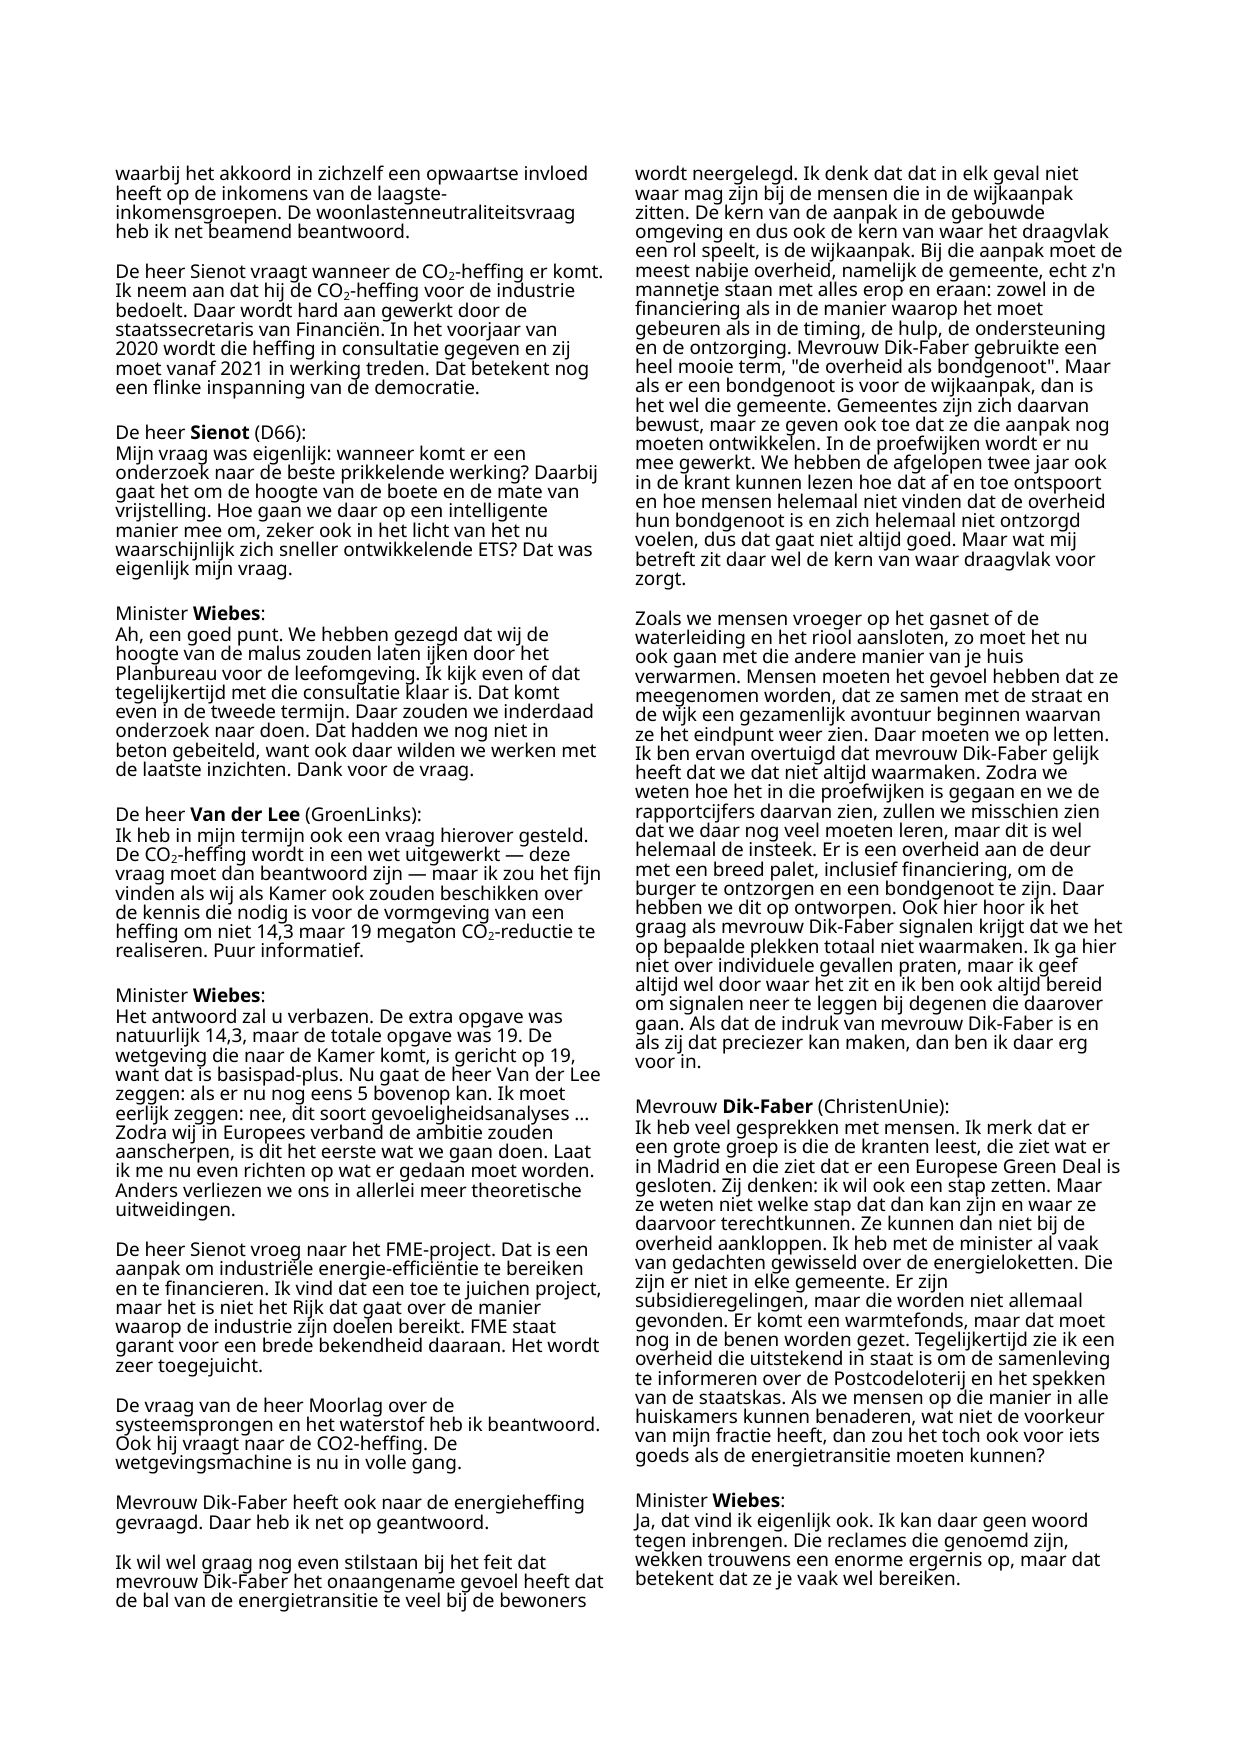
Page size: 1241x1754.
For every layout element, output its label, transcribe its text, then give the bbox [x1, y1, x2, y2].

text Het antwoord zal u verbazen. De extra opgave was natuurlijk 14,3, maar de totale opgave was 19. De wetgeving die naar de Kamer komt, is gericht op 19, want dat is basispad-plus. Nu gaat de heer Van der Lee zeggen: als er nu nog eens 5 bovenop kan. Ik moet eerlijk zeggen: nee, dit soort gevoeligheidsanalyses ... Zodra wij in Europees verband de ambitie zouden aanscherpen, is dit het eerste wat we gaan doen. Laat ik me nu even richten op wat er gedaan moet worden. Anders verliezen we ons in allerlei meer theoretische uitweidingen. [115, 1008, 605, 1220]
text De heer Van der Lee (GroenLinks): [115, 801, 605, 827]
text De heer Sienot vroeg naar het FME-project. Dat is een aanpak om industriële energie-efficiëntie te bereiken en te financieren. Ik vind dat een toe te juichen project, maar het is niet het Rijk dat gaat over de manier waarop de industrie zijn doelen bereikt. FME staat garant voor een brede bekendheid daaraan. Het wordt zeer toegejuicht. [115, 1241, 605, 1376]
text De heer Sienot (D66): [115, 419, 605, 444]
text Ik heb veel gesprekken met mensen. Ik merk dat er een grote groep is die de kranten leest, die ziet wat er in Madrid en die ziet dat er een Europese Green Deal is gesloten. Zij denken: ik wil ook een stap zetten. Maar ze weten niet welke stap dat dan kan zijn en waar ze daarvoor terechtkunnen. Ze kunnen dan niet bij de overheid aankloppen. Ik heb met de minister al vaak van gedachten gewisseld over de energieloketten. Die zijn er niet in elke gemeente. Er zijn subsidieregelingen, maar die worden niet allemaal gevonden. Er komt een warmtefonds, maar dat moet nog in de benen worden gezet. Tegelijkertijd zie ik een overheid die uitstekend in staat is om de samenleving te informeren over de Postcodeloterij en het spekken van de staatskas. Als we mensen op die manier in alle huiskamers kunnen benaderen, wat niet de voorkeur van mijn fractie heeft, dan zou het toch ook voor iets goeds als de energietransitie moeten kunnen? [635, 1119, 1125, 1466]
text Ah, een goed punt. We hebben gezegd dat wij de hoogte van de malus zouden laten ijken door het Planbureau voor de leefomgeving. Ik kijk even of dat tegelijkertijd met die consultatie klaar is. Dat komt even in de tweede termijn. Daar zouden we inderdaad onderzoek naar doen. Dat hadden we nog niet in beton gebeiteld, want ook daar wilden we werken met de laatste inzichten. Dank voor de vraag. [115, 626, 605, 780]
text waarbij het akkoord in zichzelf een opwaartse invloed heeft op de inkomens van de laagste-inkomensgroepen. De woonlastenneutraliteitsvraag heb ik net beamend beantwoord. [115, 165, 605, 242]
text Ik wil wel graag nog even stilstaan bij het feit dat mevrouw Dik-Faber het onaangename gevoel heeft dat de bal van de energietransitie te veel bij de bewoners [115, 1554, 605, 1611]
text Ja, dat vind ik eigenlijk ook. Ik kan daar geen woord tegen inbrengen. Die reclames die genoemd zijn, wekken trouwens een enorme ergernis op, maar dat betekent dat ze je vaak wel bereiken. [635, 1512, 1125, 1589]
text De heer Sienot vraagt wanneer de CO2-heffing er komt. Ik neem aan dat hij de CO2-heffing voor de industrie bedoelt. Daar wordt hard aan gewerkt door de staatssecretaris van Financiën. In het voorjaar van 2020 wordt die heffing in consultatie gegeven en zij moet vanaf 2021 in werking treden. Dat betekent nog een flinke inspanning van de democratie. [115, 263, 605, 398]
text Minister Wiebes: [635, 1487, 1125, 1512]
text wordt neergelegd. Ik denk dat dat in elk geval niet waar mag zijn bij de mensen die in de wijkaanpak zitten. De kern van de aanpak in de gebouwde omgeving en dus ook de kern van waar het draagvlak een rol speelt, is de wijkaanpak. Bij die aanpak moet de meest nabije overheid, namelijk de gemeente, echt z'n mannetje staan met alles erop en eraan: zowel in de financiering als in de manier waarop het moet gebeuren als in de timing, de hulp, de ondersteuning en de ontzorging. Mevrouw Dik-Faber gebruikte een heel mooie term, "de overheid als bondgenoot". Maar als er een bondgenoot is voor de wijkaanpak, dan is het wel die gemeente. Gemeentes zijn zich daarvan bewust, maar ze geven ook toe dat ze die aanpak nog moeten ontwikkelen. In de proefwijken wordt er nu mee gewerkt. We hebben de afgelopen twee jaar ook in de krant kunnen lezen hoe dat af en toe ontspoort en hoe mensen helemaal niet vinden dat de overheid hun bondgenoot is en zich helemaal niet ontzorgd voelen, dus dat gaat niet altijd goed. Maar wat mij betreft zit daar wel de kern van waar draagvlak voor zorgt. [635, 165, 1125, 589]
text De vraag van de heer Moorlag over de systeemsprongen en het waterstof heb ik beantwoord. Ook hij vraagt naar de CO2-heffing. De wetgevingsmachine is nu in volle gang. [115, 1397, 605, 1474]
text Mijn vraag was eigenlijk: wanneer komt er een onderzoek naar de beste prikkelende werking? Daarbij gaat het om de hoogte van de boete en de mate van vrijstelling. Hoe gaan we daar op een intelligente manier mee om, zeker ook in het licht van het nu waarschijnlijk zich sneller ontwikkelende ETS? Dat was eigenlijk mijn vraag. [115, 444, 605, 579]
text Minister Wiebes: [115, 982, 605, 1008]
text Ik heb in mijn termijn ook een vraag hierover gesteld. De CO2-heffing wordt in een wet uitgewerkt — deze vraag moet dan beantwoord zijn — maar ik zou het fijn vinden als wij als Kamer ook zouden beschikken over de kennis die nodig is voor de vormgeving van een heffing om niet 14,3 maar 19 megaton CO2-reductie te realiseren. Puur informatief. [115, 827, 605, 962]
text Mevrouw Dik-Faber (ChristenUnie): [635, 1093, 1125, 1119]
text Minister Wiebes: [115, 600, 605, 626]
text Mevrouw Dik-Faber heeft ook naar de energieheffing gevraagd. Daar heb ik net op geantwoord. [115, 1494, 605, 1533]
text Zoals we mensen vroeger op het gasnet of de waterleiding en het riool aansloten, zo moet het nu ook gaan met die andere manier van je huis verwarmen. Mensen moeten het gevoel hebben dat ze meegenomen worden, dat ze samen met de straat en de wijk een gezamenlijk avontuur beginnen waarvan ze het eindpunt weer zien. Daar moeten we op letten. Ik ben ervan overtuigd dat mevrouw Dik-Faber gelijk heeft dat we dat niet altijd waarmaken. Zodra we weten hoe het in die proefwijken is gegaan en we de rapportcijfers daarvan zien, zullen we misschien zien dat we daar nog veel moeten leren, maar dit is wel helemaal de insteek. Er is een overheid aan de deur met een breed palet, inclusief financiering, om de burger te ontzorgen en een bondgenoot te zijn. Daar hebben we dit op ontworpen. Ook hier hoor ik het graag als mevrouw Dik-Faber signalen krijgt dat we het op bepaalde plekken totaal niet waarmaken. Ik ga hier niet over individuele gevallen praten, maar ik geef altijd wel door waar het zit en ik ben ook altijd bereid om signalen neer te leggen bij degenen die daarover gaan. Als dat de indruk van mevrouw Dik-Faber is en als zij dat preciezer kan maken, dan ben ik daar erg voor in. [635, 610, 1125, 1072]
